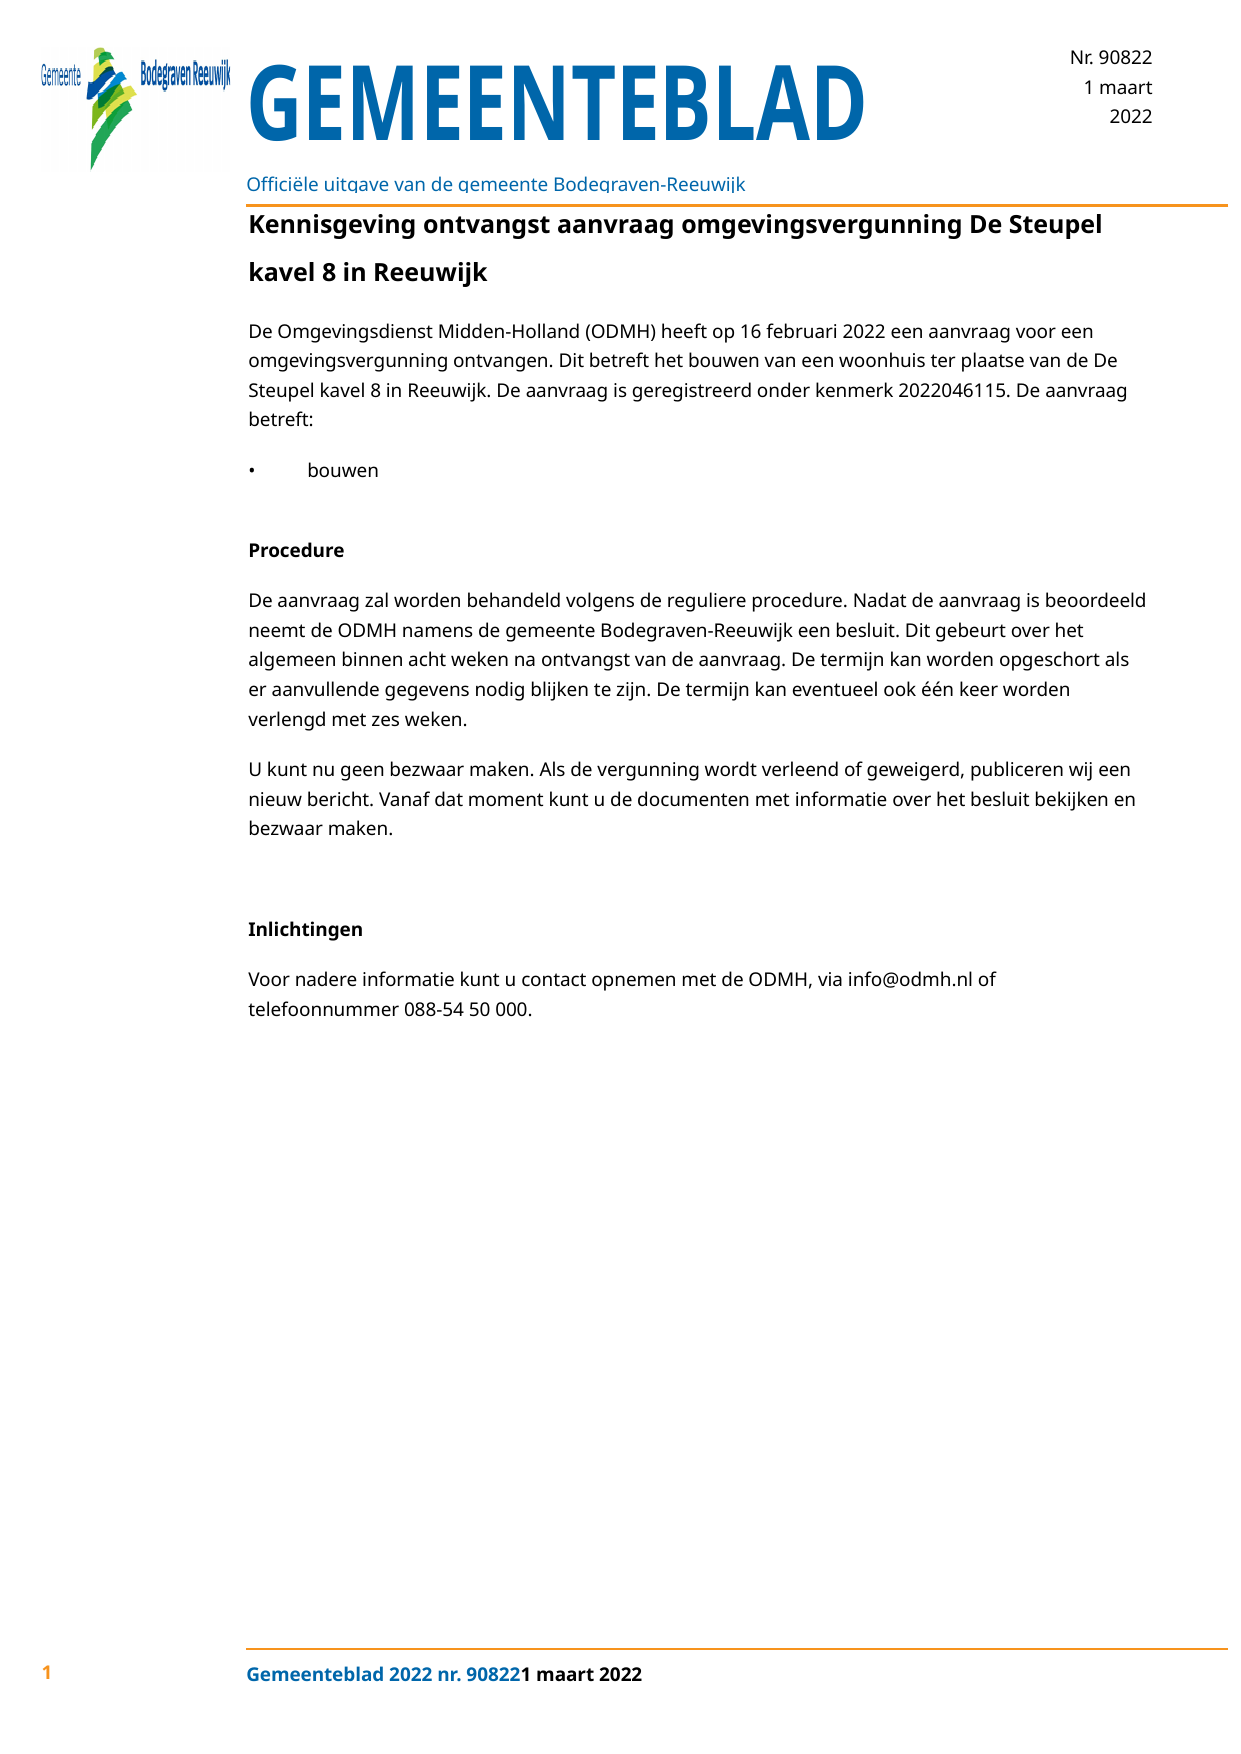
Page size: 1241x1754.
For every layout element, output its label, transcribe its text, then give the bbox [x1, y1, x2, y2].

text U kunt nu geen bezwaar maken. Als de vergunning wordt verleend of geweigerd, publiceren wij een nieuw bericht. Vanaf dat moment kunt u de documenten met informatie over het besluit bekijken en bezwaar maken. [248, 756, 1152, 841]
text De aanvraag zal worden behandeld volgens de reguliere procedure. Nadat de aanvraag is beoordeeld neemt de ODMH namens de gemeente Bodegraven-Reeuwijk een besluit. Dit gebeurt over het algemeen binnen acht weken na ontvangst van de aanvraag. De termijn kan worden opgeschort als er aanvullende gegevens nodig blijken te zijn. De termijn kan eventueel ook één keer worden verlengd met zes weken. [248, 587, 1152, 732]
list bouwen [248, 457, 1152, 483]
text Procedure [248, 537, 1152, 563]
text Voor nadere informatie kunt u contact opnemen met de ODMH, via info@odmh.nl of telefoonnummer 088-54 50 000. [248, 967, 1152, 1022]
text Inlichtingen [248, 916, 1152, 942]
text Kennisgeving ontvangst aanvraag omgevingsvergunning De Steupel kavel 8 in Reeuwijk [248, 207, 1152, 288]
picture [41, 47, 231, 172]
text De Omgevingsdienst Midden-Holland (ODMH) heeft op 16 februari 2022 een aanvraag voor een omgevingsvergunning ontvangen. Dit betreft het bouwen van een woonhuis ter plaatse van de De Steupel kavel 8 in Reeuwijk. De aanvraag is geregistreerd onder kenmerk 2022046115. De aanvraag betreft: [248, 318, 1152, 432]
